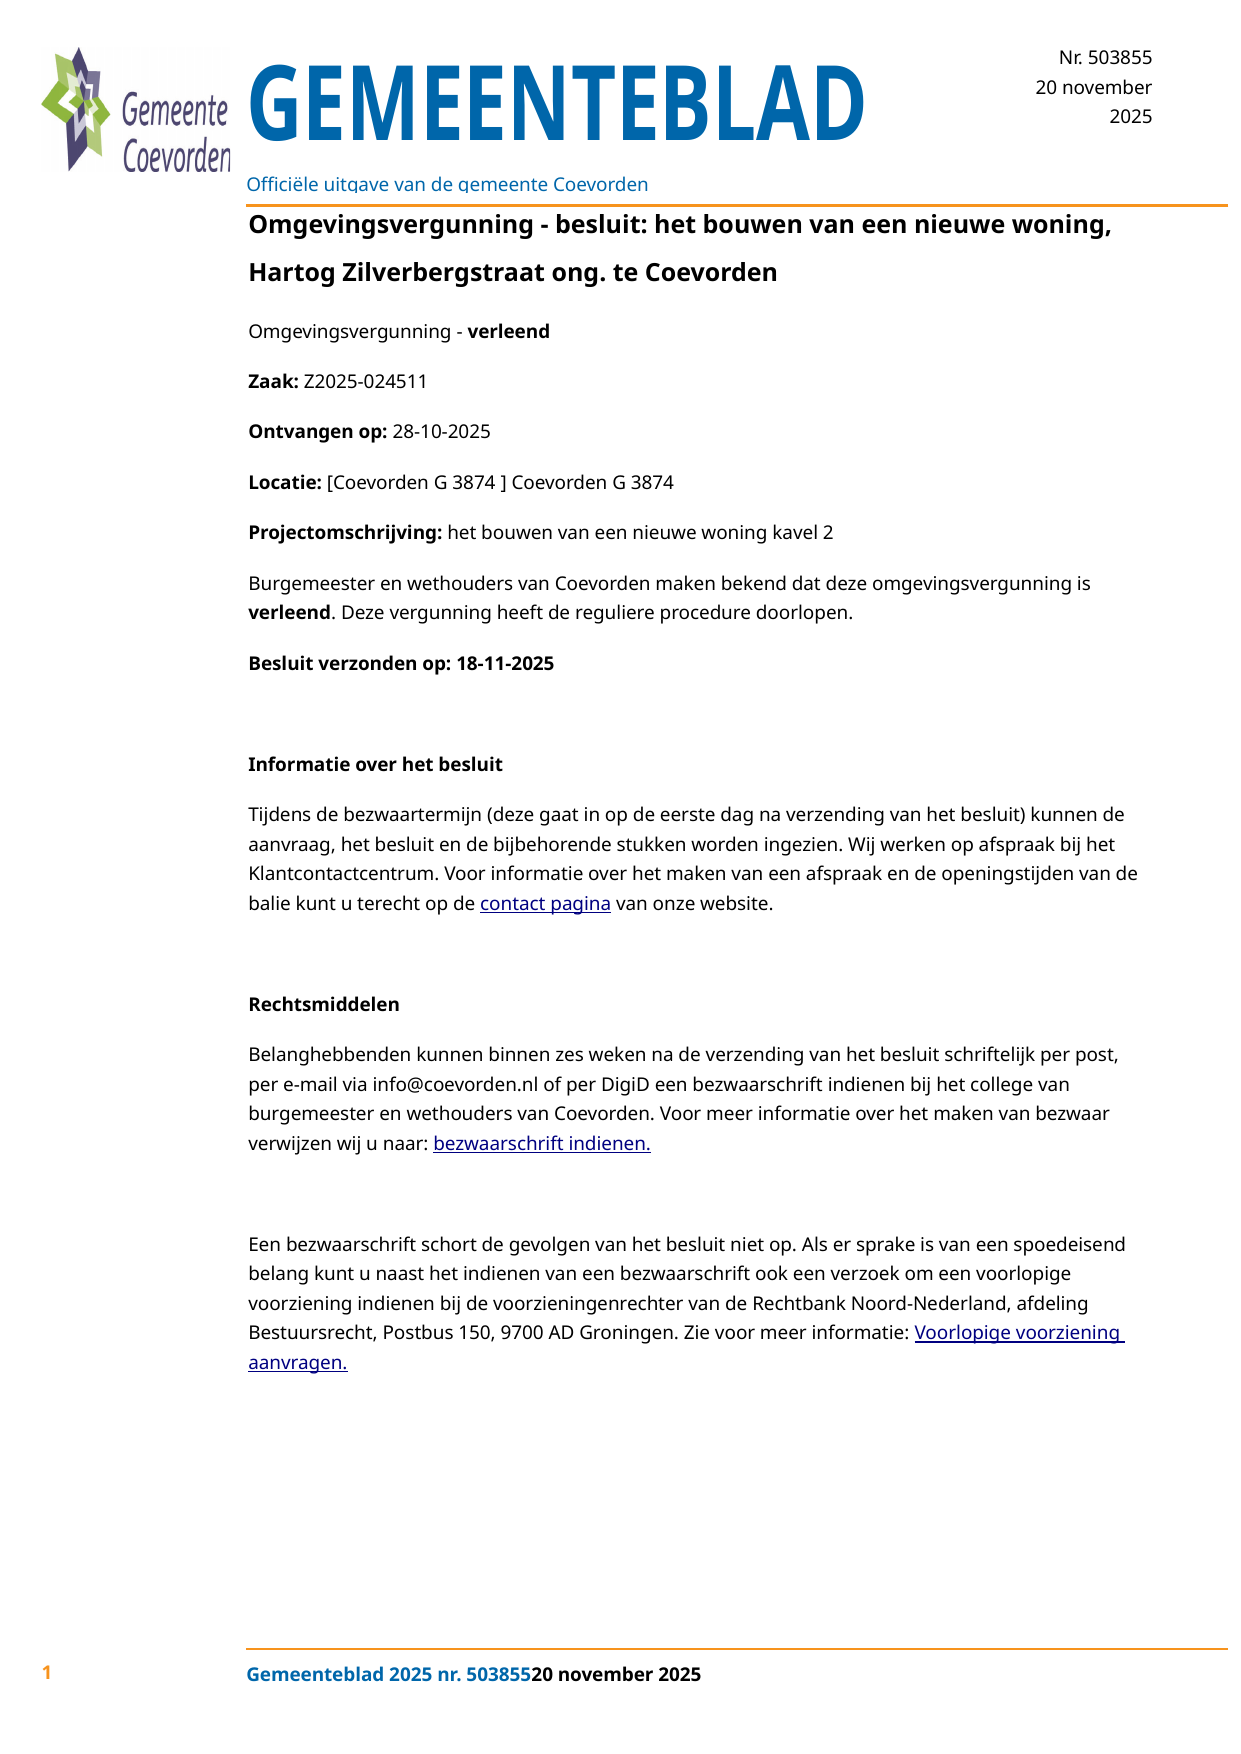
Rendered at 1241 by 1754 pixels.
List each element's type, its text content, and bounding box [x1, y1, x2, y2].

text Belanghebbenden kunnen binnen zes weken na de verzending van het besluit schriftelijk per post, per e-mail via info@coevorden.nl of per DigiD een bezwaarschrift indienen bij het college van burgemeester en wethouders van Coevorden. Voor meer informatie over het maken van bezwaar verwijzen wij u naar: bezwaarschrift indienen. [248, 1041, 1152, 1156]
text Zaak: Z2025-024511 [248, 368, 1152, 394]
text Rechtsmiddelen [248, 991, 1152, 1017]
text Burgemeester en wethouders van Coevorden maken bekend dat deze omgevingsvergunning is verleend. Deze vergunning heeft de reguliere procedure doorlopen. [248, 570, 1152, 625]
text Omgevingsvergunning - besluit: het bouwen van een nieuwe woning, Hartog Zilverbergstraat ong. te Coevorden [248, 207, 1152, 288]
picture [41, 47, 231, 172]
text Tijdens de bezwaartermijn (deze gaat in op de eerste dag na verzending van het besluit) kunnen de aanvraag, het besluit en de bijbehorende stukken worden ingezien. Wij werken op afspraak bij het Klantcontactcentrum. Voor informatie over het maken van een afspraak en de openingstijden van de balie kunt u terecht op de contact pagina van onze website. [248, 801, 1152, 916]
text Locatie: [Coevorden G 3874 ] Coevorden G 3874 [248, 469, 1152, 495]
text Projectomschrijving: het bouwen van een nieuwe woning kavel 2 [248, 519, 1152, 545]
text Ontvangen op: 28-10-2025 [248, 419, 1152, 444]
text Een bezwaarschrift schort de gevolgen van het besluit niet op. Als er sprake is van een spoedeisend belang kunt u naast het indienen van een bezwaarschrift ook een verzoek om een voorlopige voorziening indienen bij de voorzieningenrechter van de Rechtbank Noord-Nederland, afdeling Bestuursrecht, Postbus 150, 9700 AD Groningen. Zie voor meer informatie: Voorlopige voorziening aanvragen. [248, 1231, 1152, 1375]
text Besluit verzonden op: 18-11-2025 [248, 650, 1152, 676]
text Omgevingsvergunning - verleend [248, 318, 1152, 344]
text Informatie over het besluit [248, 751, 1152, 777]
